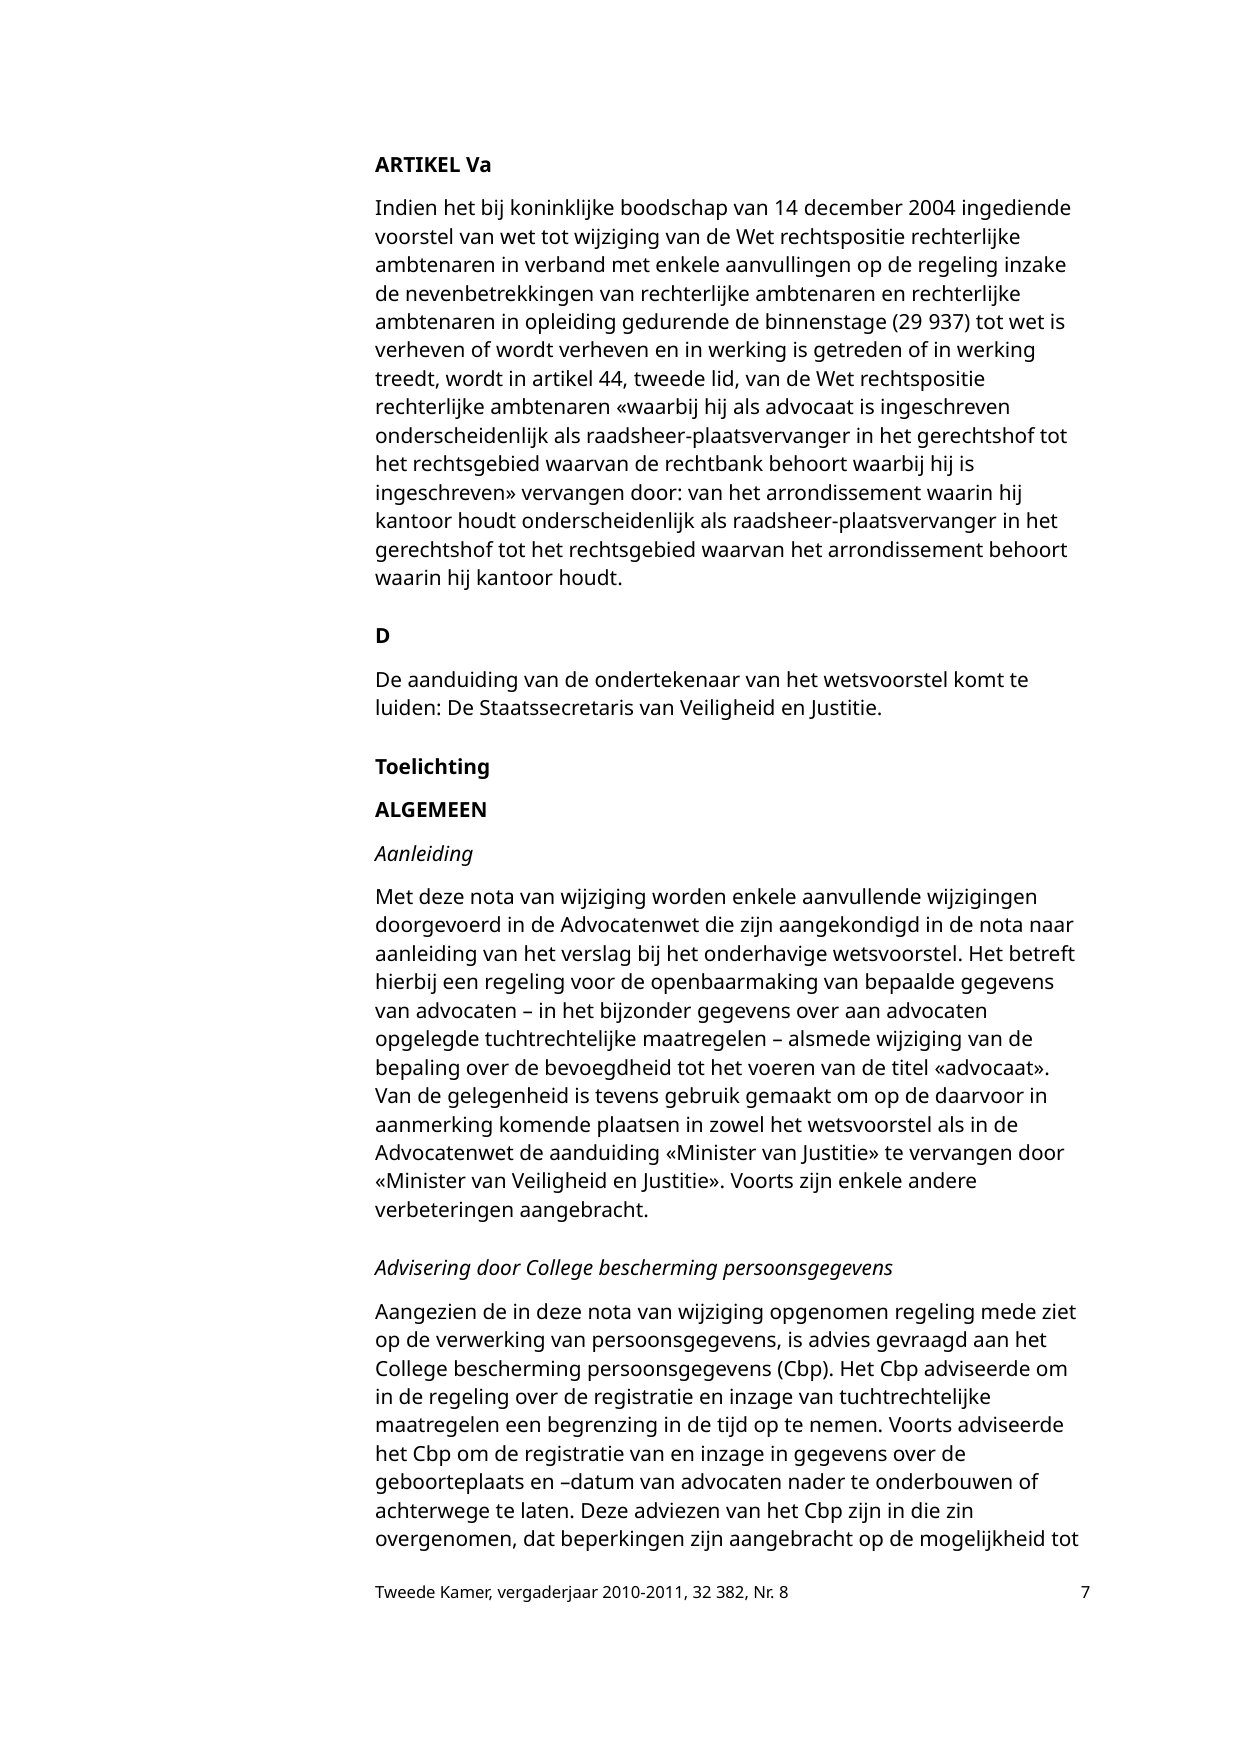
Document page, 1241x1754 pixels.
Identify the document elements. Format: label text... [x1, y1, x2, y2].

text ARTIKEL Va [375, 150, 1090, 178]
text Aangezien de in deze nota van wijziging opgenomen regeling mede ziet op de verwerking van persoonsgegevens, is advies gevraagd aan het College bescherming persoonsgegevens (Cbp). Het Cbp adviseerde om in de regeling over de registratie en inzage van tuchtrechtelijke maatregelen een begrenzing in de tijd op te nemen. Voorts adviseerde het Cbp om de registratie van en inzage in gegevens over de geboorteplaats en –datum van advocaten nader te onderbouwen of achterwege te laten. Deze adviezen van het Cbp zijn in die zin overgenomen, dat beperkingen zijn aangebracht op de mogelijkheid tot [375, 1297, 1090, 1553]
text Advisering door College bescherming persoonsgegevens [375, 1253, 1090, 1282]
text De aanduiding van de ondertekenaar van het wetsvoorstel komt te luiden: De Staatssecretaris van Veiligheid en Justitie. [375, 665, 1090, 722]
text ALGEMEEN [375, 795, 1090, 824]
text D [375, 622, 1090, 650]
text Met deze nota van wijziging worden enkele aanvullende wijzigingen doorgevoerd in de Advocatenwet die zijn aangekondigd in de nota naar aanleiding van het verslag bij het onderhavige wetsvoorstel. Het betreft hierbij een regeling voor de openbaarmaking van bepaalde gegevens van advocaten – in het bijzonder gegevens over aan advocaten opgelegde tuchtrechtelijke maatregelen – alsmede wijziging van de bepaling over de bevoegdheid tot het voeren van de titel «advocaat». Van de gelegenheid is tevens gebruik gemaakt om op de daarvoor in aanmerking komende plaatsen in zowel het wetsvoorstel als in de Advocatenwet de aanduiding «Minister van Justitie» te vervangen door «Minister van Veiligheid en Justitie». Voorts zijn enkele andere verbeteringen aangebracht. [375, 882, 1090, 1223]
text Aanleiding [375, 839, 1090, 867]
text Toelichting [375, 752, 1090, 780]
text Indien het bij koninklijke boodschap van 14 december 2004 ingediende voorstel van wet tot wijziging van de Wet rechtspositie rechterlijke ambtenaren in verband met enkele aanvullingen op de regeling inzake de nevenbetrekkingen van rechterlijke ambtenaren en rechterlijke ambtenaren in opleiding gedurende de binnenstage (29 937) tot wet is verheven of wordt verheven en in werking is getreden of in werking treedt, wordt in artikel 44, tweede lid, van de Wet rechtspositie rechterlijke ambtenaren «waarbij hij als advocaat is ingeschreven onderscheidenlijk als raadsheer-plaatsvervanger in het gerechtshof tot het rechtsgebied waarvan de rechtbank behoort waarbij hij is ingeschreven» vervangen door: van het arrondissement waarin hij kantoor houdt onderscheidenlijk als raadsheer-plaatsvervanger in het gerechtshof tot het rechtsgebied waarvan het arrondissement behoort waarin hij kantoor houdt. [375, 193, 1090, 592]
